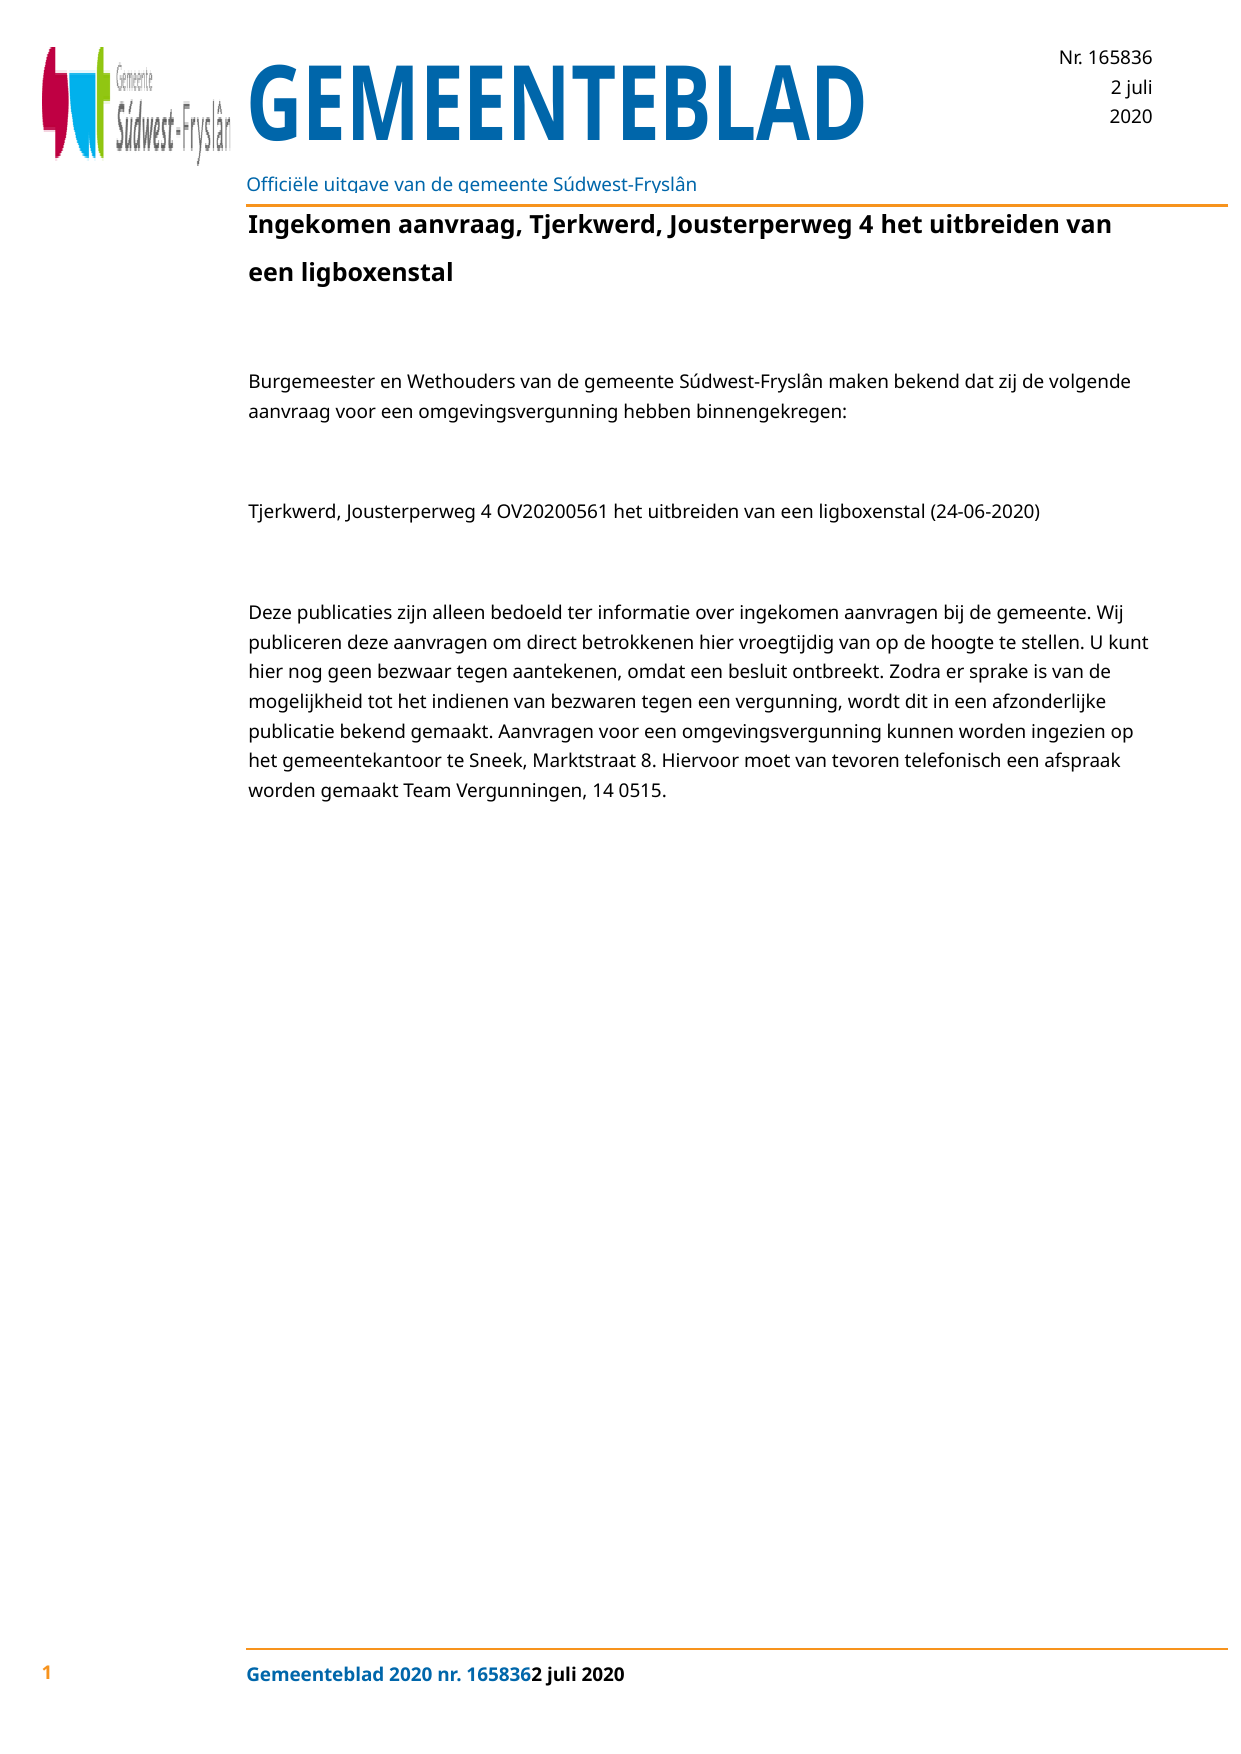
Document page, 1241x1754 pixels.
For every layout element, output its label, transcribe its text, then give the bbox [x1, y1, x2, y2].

picture [41, 47, 231, 172]
text Deze publicaties zijn alleen bedoeld ter informatie over ingekomen aanvragen bij de gemeente. Wij publiceren deze aanvragen om direct betrokkenen hier vroegtijdig van op de hoogte te stellen. U kunt hier nog geen bezwaar tegen aantekenen, omdat een besluit ontbreekt. Zodra er sprake is van de mogelijkheid tot het indienen van bezwaren tegen een vergunning, wordt dit in een afzonderlijke publicatie bekend gemaakt. Aanvragen voor een omgevingsvergunning kunnen worden ingezien op het gemeentekantoor te Sneek, Marktstraat 8. Hiervoor moet van tevoren telefonisch een afspraak worden gemaakt Team Vergunningen, 14 0515. [248, 599, 1152, 803]
text Tjerkwerd, Jousterperweg 4 OV20200561 het uitbreiden van een ligboxenstal (24-06-2020) [248, 499, 1152, 524]
text Ingekomen aanvraag, Tjerkwerd, Jousterperweg 4 het uitbreiden van een ligboxenstal [248, 207, 1152, 288]
text Burgemeester en Wethouders van de gemeente Súdwest-Fryslân maken bekend dat zij de volgende aanvraag voor een omgevingsvergunning hebben binnengekregen: [248, 368, 1152, 424]
